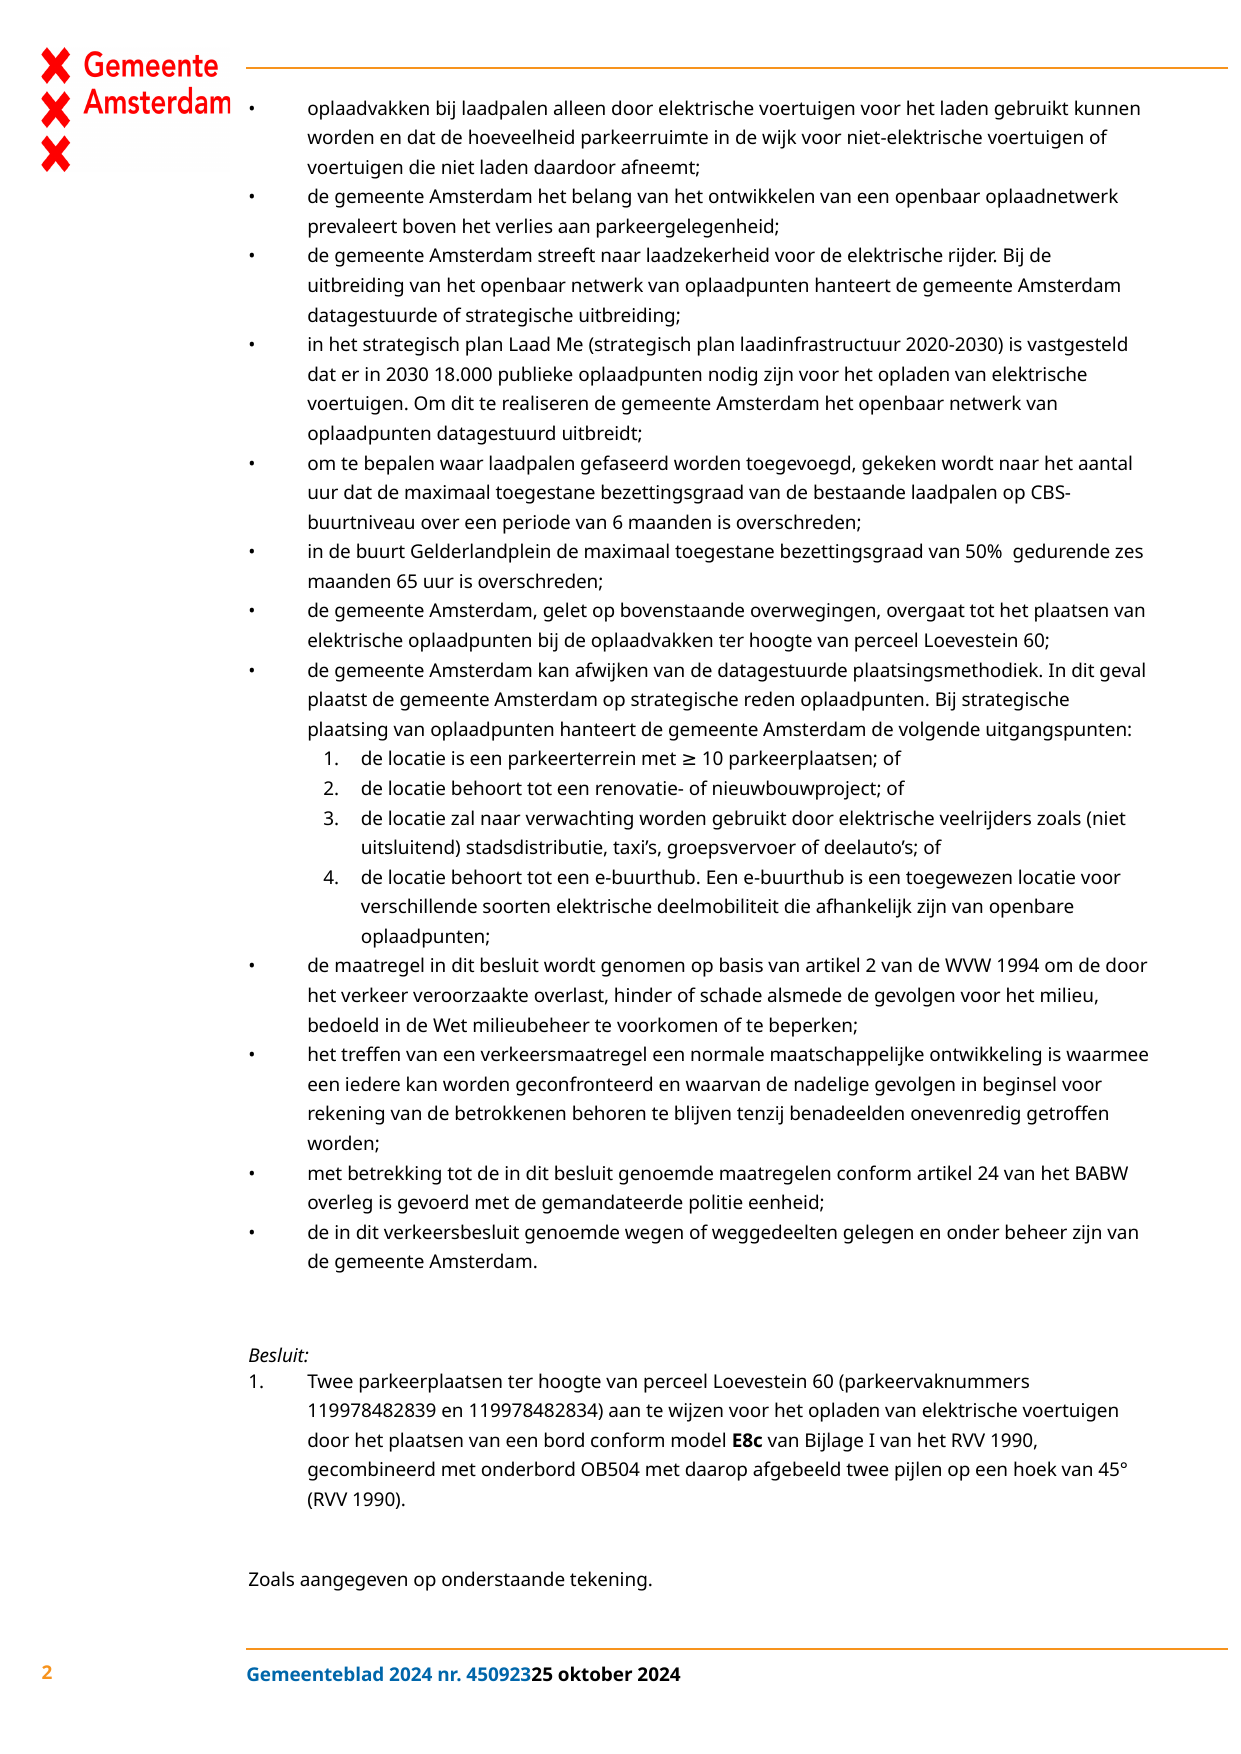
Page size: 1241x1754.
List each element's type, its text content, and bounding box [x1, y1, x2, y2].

list in de buurt Gelderlandplein de maximaal toegestane bezettingsgraad van 50% gedurende zes maanden 65 uur is overschreden; [248, 538, 1152, 594]
text Zoals aangegeven op onderstaande tekening. [248, 1566, 1152, 1592]
list de gemeente Amsterdam streeft naar laadzekerheid voor de elektrische rijder. Bij de uitbreiding van het openbaar netwerk van oplaadpunten hanteert de gemeente Amsterdam datagestuurde of strategische uitbreiding; [248, 243, 1152, 328]
list de gemeente Amsterdam kan afwijken van de datagestuurde plaatsingsmethodiek. In dit geval plaatst de gemeente Amsterdam op strategische reden oplaadpunten. Bij strategische plaatsing van oplaadpunten hanteert de gemeente Amsterdam de volgende uitgangspunten: [248, 657, 1152, 742]
list de in dit verkeersbesluit genoemde wegen of weggedeelten gelegen en onder beheer zijn van de gemeente Amsterdam. [248, 1219, 1152, 1274]
list de gemeente Amsterdam het belang van het ontwikkelen van een openbaar oplaadnetwerk prevaleert boven het verlies aan parkeergelegenheid; [248, 183, 1152, 239]
list de locatie behoort tot een renovatie- of nieuwbouwproject; of [323, 775, 1152, 801]
list met betrekking tot de in dit besluit genoemde maatregelen conform artikel 24 van het BABW overleg is gevoerd met de gemandateerde politie eenheid; [248, 1160, 1152, 1215]
list in het strategisch plan Laad Me (strategisch plan laadinfrastructuur 2020-2030) is vastgesteld dat er in 2030 18.000 publieke oplaadpunten nodig zijn voor het opladen van elektrische voertuigen. Om dit te realiseren de gemeente Amsterdam het openbaar netwerk van oplaadpunten datagestuurd uitbreidt; [248, 331, 1152, 446]
picture [41, 47, 231, 172]
list de maatregel in dit besluit wordt genomen op basis van artikel 2 van de WVW 1994 om de door het verkeer veroorzaakte overlast, hinder of schade alsmede de gevolgen voor het milieu, bedoeld in de Wet milieubeheer te voorkomen of te beperken; [248, 953, 1152, 1038]
list het treffen van een verkeersmaatregel een normale maatschappelijke ontwikkeling is waarmee een iedere kan worden geconfronteerd en waarvan de nadelige gevolgen in beginsel voor rekening van de betrokkenen behoren te blijven tenzij benadeelden onevenredig getroffen worden; [248, 1041, 1152, 1156]
list de locatie is een parkeerterrein met ≥ 10 parkeerplaatsen; of [323, 746, 1152, 771]
list oplaadvakken bij laadpalen alleen door elektrische voertuigen voor het laden gebruikt kunnen worden en dat de hoeveelheid parkeerruimte in de wijk voor niet-elektrische voertuigen of voertuigen die niet laden daardoor afneemt; [248, 95, 1152, 180]
list de locatie behoort tot een e-buurthub. Een e-buurthub is een toegewezen locatie voor verschillende soorten elektrische deelmobiliteit die afhankelijk zijn van openbare oplaadpunten; [323, 864, 1152, 949]
list Twee parkeerplaatsen ter hoogte van perceel Loevestein 60 (parkeervaknummers 119978482839 en 119978482834) aan te wijzen voor het opladen van elektrische voertuigen door het plaatsen van een bord conform model E8c van Bijlage I van het RVV 1990, gecombineerd met onderbord OB504 met daarop afgebeeld twee pijlen op een hoek van 45° (RVV 1990). [248, 1368, 1152, 1512]
list de locatie zal naar verwachting worden gebruikt door elektrische veelrijders zoals (niet uitsluitend) stadsdistributie, taxi’s, groepsvervoer of deelauto’s; of [323, 805, 1152, 860]
list de gemeente Amsterdam, gelet op bovenstaande overwegingen, overgaat tot het plaatsen van elektrische oplaadpunten bij de oplaadvakken ter hoogte van perceel Loevestein 60; [248, 598, 1152, 653]
list om te bepalen waar laadpalen gefaseerd worden toegevoegd, gekeken wordt naar het aantal uur dat de maximaal toegestane bezettingsgraad van de bestaande laadpalen op CBS-buurtniveau over een periode van 6 maanden is overschreden; [248, 450, 1152, 535]
text Besluit: [248, 1342, 1152, 1368]
